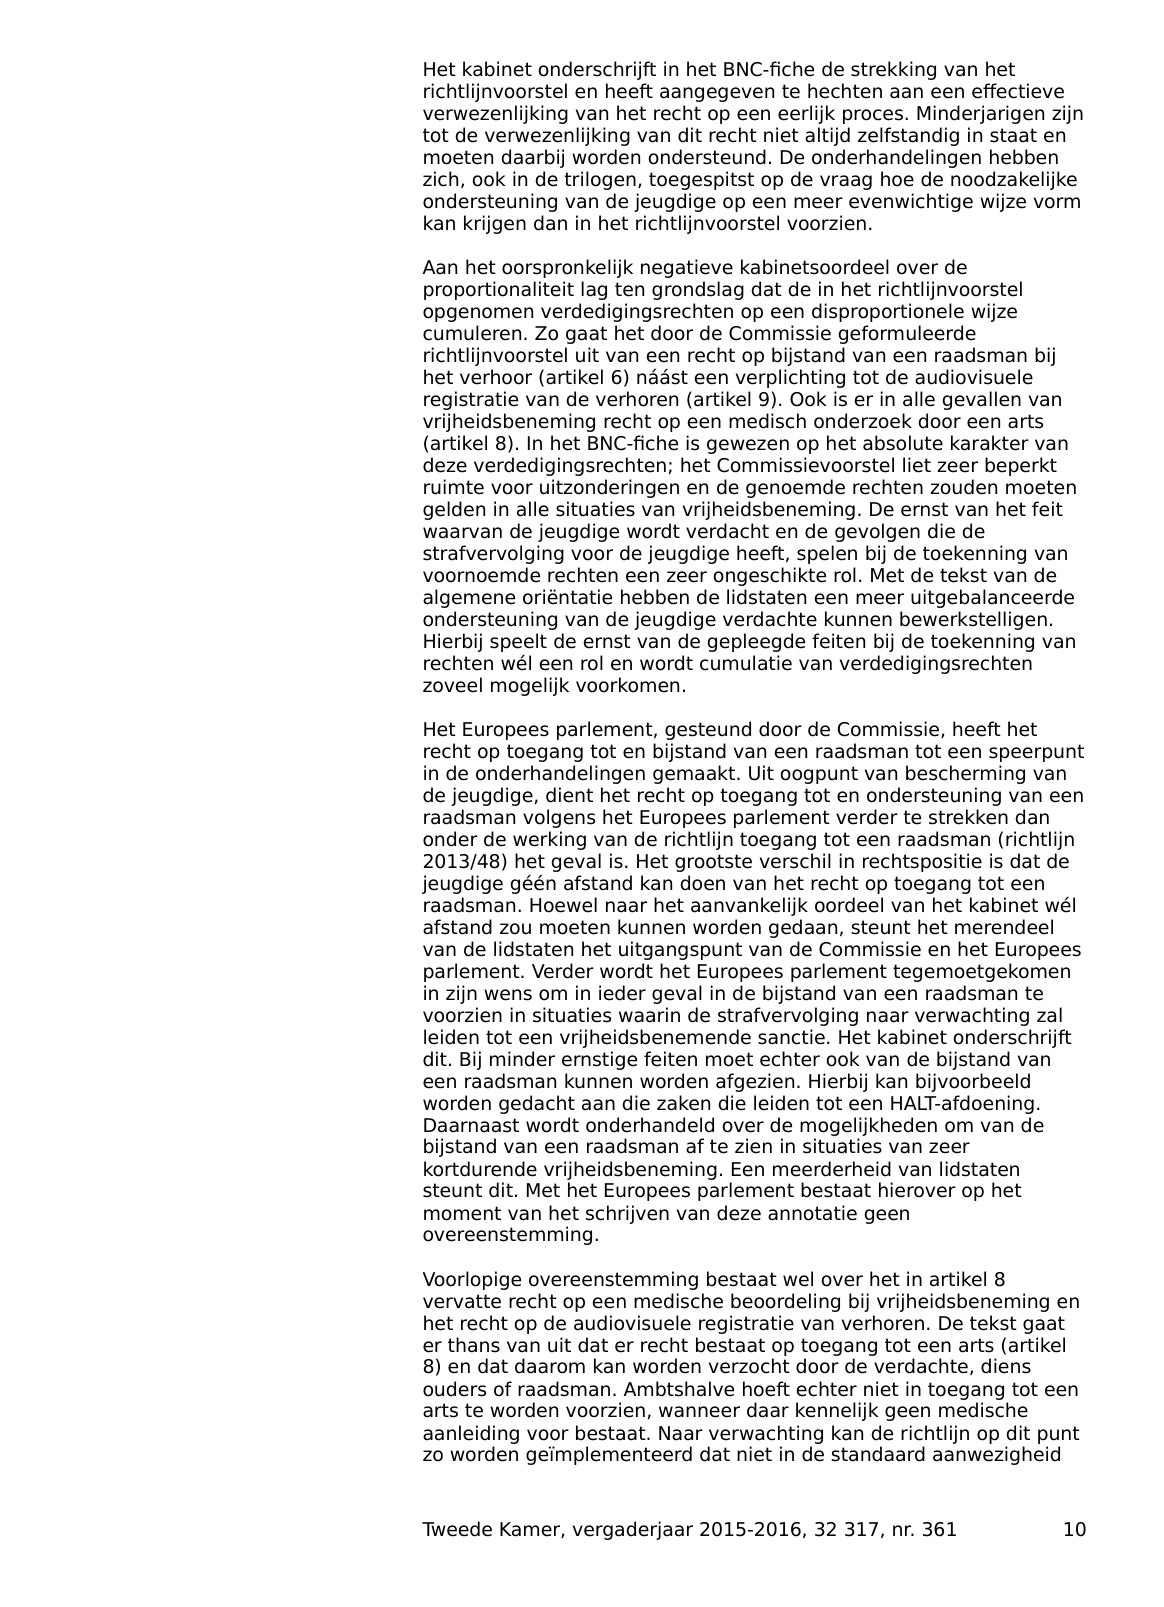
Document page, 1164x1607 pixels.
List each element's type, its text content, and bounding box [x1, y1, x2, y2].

text Het kabinet onderschrijft in het BNC-fiche de strekking van het richtlijnvoorstel en heeft aangegeven te hechten aan een effectieve verwezenlijking van het recht op een eerlijk proces. Minderjarigen zijn tot de verwezenlijking van dit recht niet altijd zelfstandig in staat en moeten daarbij worden ondersteund. De onderhandelingen hebben zich, ook in de trilogen, toegespitst op de vraag hoe de noodzakelijke ondersteuning van de jeugdige op een meer evenwichtige wijze vorm kan krijgen dan in het richtlijnvoorstel voorzien. [422, 59, 1087, 235]
text Het Europees parlement, gesteund door de Commissie, heeft het recht op toegang tot en bijstand van een raadsman tot een speerpunt in de onderhandelingen gemaakt. Uit oogpunt van bescherming van de jeugdige, dient het recht op toegang tot en ondersteuning van een raadsman volgens het Europees parlement verder te strekken dan onder de werking van de richtlijn toegang tot een raadsman (richtlijn 2013/48) het geval is. Het grootste verschil in rechtspositie is dat de jeugdige géén afstand kan doen van het recht op toegang tot een raadsman. Hoewel naar het aanvankelijk oordeel van het kabinet wél afstand zou moeten kunnen worden gedaan, steunt het merendeel van de lidstaten het uitgangspunt van de Commissie en het Europees parlement. Verder wordt het Europees parlement tegemoetgekomen in zijn wens om in ieder geval in de bijstand van een raadsman te voorzien in situaties waarin de strafvervolging naar verwachting zal leiden tot een vrijheidsbenemende sanctie. Het kabinet onderschrijft dit. Bij minder ernstige feiten moet echter ook van de bijstand van een raadsman kunnen worden afgezien. Hierbij kan bijvoorbeeld worden gedacht aan die zaken die leiden tot een HALT-afdoening. Daarnaast wordt onderhandeld over de mogelijkheden om van de bijstand van een raadsman af te zien in situaties van zeer kortdurende vrijheidsbeneming. Een meerderheid van lidstaten steunt dit. Met het Europees parlement bestaat hierover op het moment van het schrijven van deze annotatie geen overeenstemming. [422, 719, 1087, 1246]
text Voorlopige overeenstemming bestaat wel over het in artikel 8 vervatte recht op een medische beoordeling bij vrijheidsbeneming en het recht op de audiovisuele registratie van verhoren. De tekst gaat er thans van uit dat er recht bestaat op toegang tot een arts (artikel 8) en dat daarom kan worden verzocht door de verdachte, diens ouders of raadsman. Ambtshalve hoeft echter niet in toegang tot een arts te worden voorzien, wanneer daar kennelijk geen medische aanleiding voor bestaat. Naar verwachting kan de richtlijn op dit punt zo worden geïmplementeerd dat niet in de standaard aanwezigheid [422, 1268, 1087, 1466]
text Aan het oorspronkelijk negatieve kabinetsoordeel over de proportionaliteit lag ten grondslag dat de in het richtlijnvoorstel opgenomen verdedigingsrechten op een disproportionele wijze cumuleren. Zo gaat het door de Commissie geformuleerde richtlijnvoorstel uit van een recht op bijstand van een raadsman bij het verhoor (artikel 6) náást een verplichting tot de audiovisuele registratie van de verhoren (artikel 9). Ook is er in alle gevallen van vrijheidsbeneming recht op een medisch onderzoek door een arts (artikel 8). In het BNC-fiche is gewezen op het absolute karakter van deze verdedigingsrechten; het Commissievoorstel liet zeer beperkt ruimte voor uitzonderingen en de genoemde rechten zouden moeten gelden in alle situaties van vrijheidsbeneming. De ernst van het feit waarvan de jeugdige wordt verdacht en de gevolgen die de strafvervolging voor de jeugdige heeft, spelen bij de toekenning van voornoemde rechten een zeer ongeschikte rol. Met de tekst van de algemene oriëntatie hebben de lidstaten een meer uitgebalanceerde ondersteuning van de jeugdige verdachte kunnen bewerkstelligen. Hierbij speelt de ernst van de gepleegde feiten bij de toekenning van rechten wél een rol en wordt cumulatie van verdedigingsrechten zoveel mogelijk voorkomen. [422, 257, 1087, 697]
